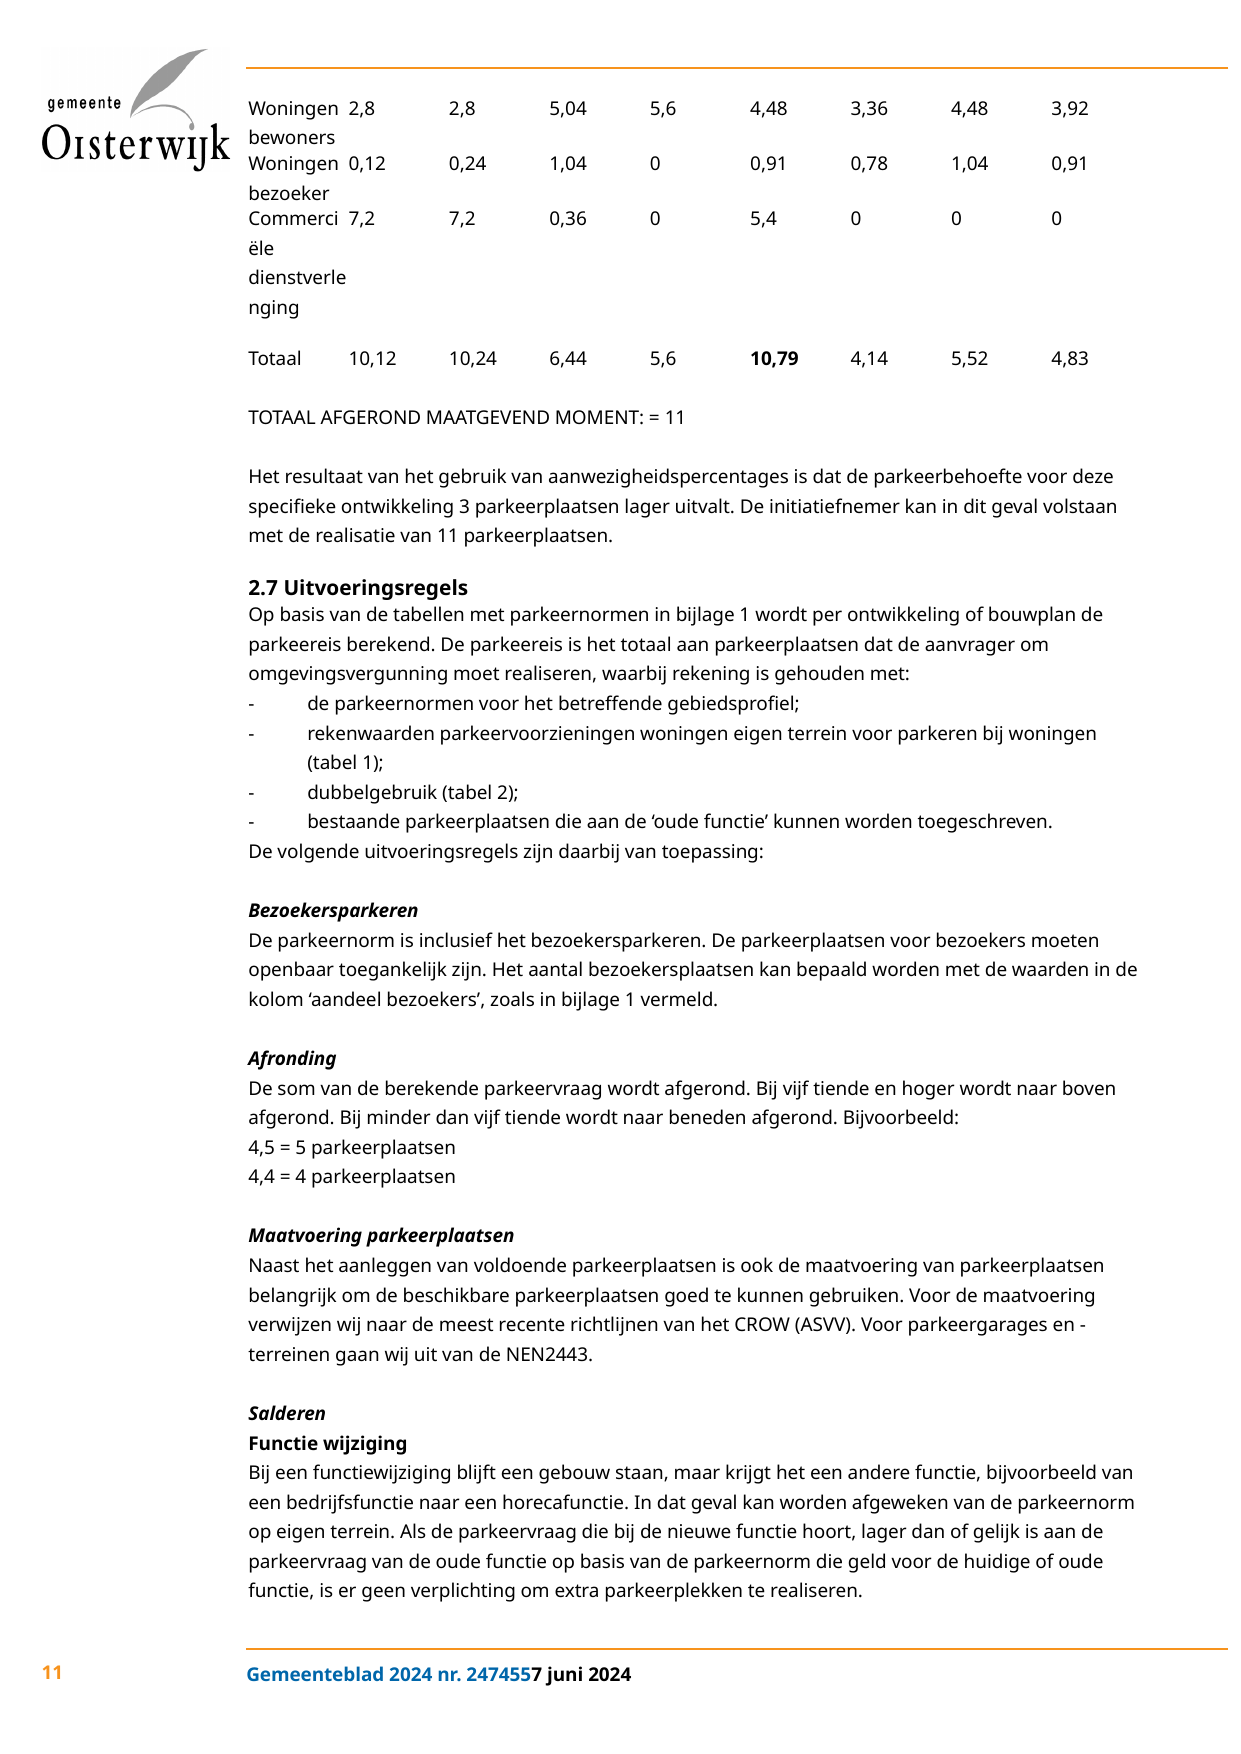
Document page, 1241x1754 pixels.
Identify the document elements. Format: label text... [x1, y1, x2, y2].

table_cell 0,78 [850, 150, 951, 205]
table_cell 0 [850, 205, 951, 320]
table_cell [850, 320, 951, 346]
table_cell 4,83 [1051, 346, 1152, 371]
table_cell 0,91 [750, 150, 850, 205]
table_cell 10,79 [750, 346, 850, 371]
table_cell 0,12 [348, 150, 449, 205]
table_cell 0 [650, 150, 750, 205]
table_cell 0,36 [549, 205, 649, 320]
text Op basis van de tabellen met parkeernormen in bijlage 1 wordt per ontwikkeling of bouwplan de parkeereis berekend. De parkeereis is het totaal aan parkeerplaatsen dat de aanvrager om omgevingsvergunning moet realiseren, waarbij rekening is gehouden met: [248, 601, 1152, 686]
text De volgende uitvoeringsregels zijn daarbij van toepassing: [248, 838, 1152, 864]
table_cell 10,12 [348, 346, 449, 371]
table_cell [650, 320, 750, 346]
table_cell 1,04 [951, 150, 1051, 205]
table_cell 7,2 [348, 205, 449, 320]
table_cell 3,36 [850, 95, 951, 150]
table_cell 0,91 [1051, 150, 1152, 205]
text De parkeernorm is inclusief het bezoekersparkeren. De parkeerplaatsen voor bezoekers moeten openbaar toegankelijk zijn. Het aantal bezoekersplaatsen kan bepaald worden met de waarden in de kolom ‘aandeel bezoekers’, zoals in bijlage 1 vermeld. [248, 927, 1152, 1012]
table_cell 5,6 [650, 95, 750, 150]
table_cell 5,52 [951, 346, 1051, 371]
text Het resultaat van het gebruik van aanwezigheidspercentages is dat de parkeerbehoefte voor deze specifieke ontwikkeling 3 parkeerplaatsen lager uitvalt. De initiatiefnemer kan in dit geval volstaan met de realisatie van 11 parkeerplaatsen. [248, 463, 1152, 548]
text 4,5 = 5 parkeerplaatsen [248, 1134, 1152, 1159]
table_cell 2,8 [449, 95, 549, 150]
list bestaande parkeerplaatsen die aan de ‘oude functie’ kunnen worden toegeschreven. [248, 808, 1152, 834]
table_cell 0 [1051, 205, 1152, 320]
table_cell 6,44 [549, 346, 649, 371]
table_cell 4,48 [951, 95, 1051, 150]
text Afronding [248, 1045, 1152, 1071]
table_cell Totaal [248, 346, 348, 371]
text TOTAAL AFGEROND MAATGEVEND MOMENT: = 11 [248, 404, 1152, 430]
table_cell Commerciële dienstverlenging [248, 205, 348, 320]
table_cell 7,2 [449, 205, 549, 320]
table_cell Woningen bezoeker [248, 150, 348, 205]
table_cell 4,48 [750, 95, 850, 150]
table_cell [449, 320, 549, 346]
list rekenwaarden parkeervoorzieningen woningen eigen terrein voor parkeren bij woningen (tabel 1); [248, 720, 1152, 775]
text Maatvoering parkeerplaatsen [248, 1223, 1152, 1248]
table_cell [1051, 320, 1152, 346]
table_cell [348, 320, 449, 346]
table_cell [248, 320, 348, 346]
text Functie wijziging [248, 1430, 1152, 1455]
table_cell 0 [951, 205, 1051, 320]
text De som van de berekende parkeervraag wordt afgerond. Bij vijf tiende en hoger wordt naar boven afgerond. Bij minder dan vijf tiende wordt naar beneden afgerond. Bijvoorbeeld: [248, 1075, 1152, 1130]
table_cell [951, 320, 1051, 346]
list dubbelgebruik (tabel 2); [248, 779, 1152, 804]
text Naast het aanleggen van voldoende parkeerplaatsen is ook de maatvoering van parkeerplaatsen belangrijk om de beschikbare parkeerplaatsen goed te kunnen gebruiken. Voor de maatvoering verwijzen wij naar de meest recente richtlijnen van het CROW (ASVV). Voor parkeergarages en -terreinen gaan wij uit van de NEN2443. [248, 1252, 1152, 1367]
text 4,4 = 4 parkeerplaatsen [248, 1163, 1152, 1189]
table_cell 0,24 [449, 150, 549, 205]
table_cell [750, 320, 850, 346]
table_cell [549, 320, 649, 346]
table_cell 10,24 [449, 346, 549, 371]
table_cell 4,14 [850, 346, 951, 371]
table_cell 5,6 [650, 346, 750, 371]
table_cell 0 [650, 205, 750, 320]
list de parkeernormen voor het betreffende gebiedsprofiel; [248, 690, 1152, 716]
table_cell 1,04 [549, 150, 649, 205]
text Bezoekersparkeren [248, 897, 1152, 923]
table_cell 5,4 [750, 205, 850, 320]
table_cell Woningen bewoners [248, 95, 348, 150]
table_cell 2,8 [348, 95, 449, 150]
text Bij een functiewijziging blijft een gebouw staan, maar krijgt het een andere functie, bijvoorbeeld van een bedrijfsfunctie naar een horecafunctie. In dat geval kan worden afgeweken van de parkeernorm op eigen terrein. Als de parkeervraag die bij de nieuwe functie hoort, lager dan of gelijk is aan de parkeervraag van de oude functie op basis van de parkeernorm die geld voor de huidige of oude functie, is er geen verplichting om extra parkeerplekken te realiseren. [248, 1459, 1152, 1603]
table_cell 5,04 [549, 95, 649, 150]
picture [41, 47, 231, 172]
text Salderen [248, 1400, 1152, 1426]
table_cell 3,92 [1051, 95, 1152, 150]
text 2.7 Uitvoeringsregels [248, 573, 1152, 601]
